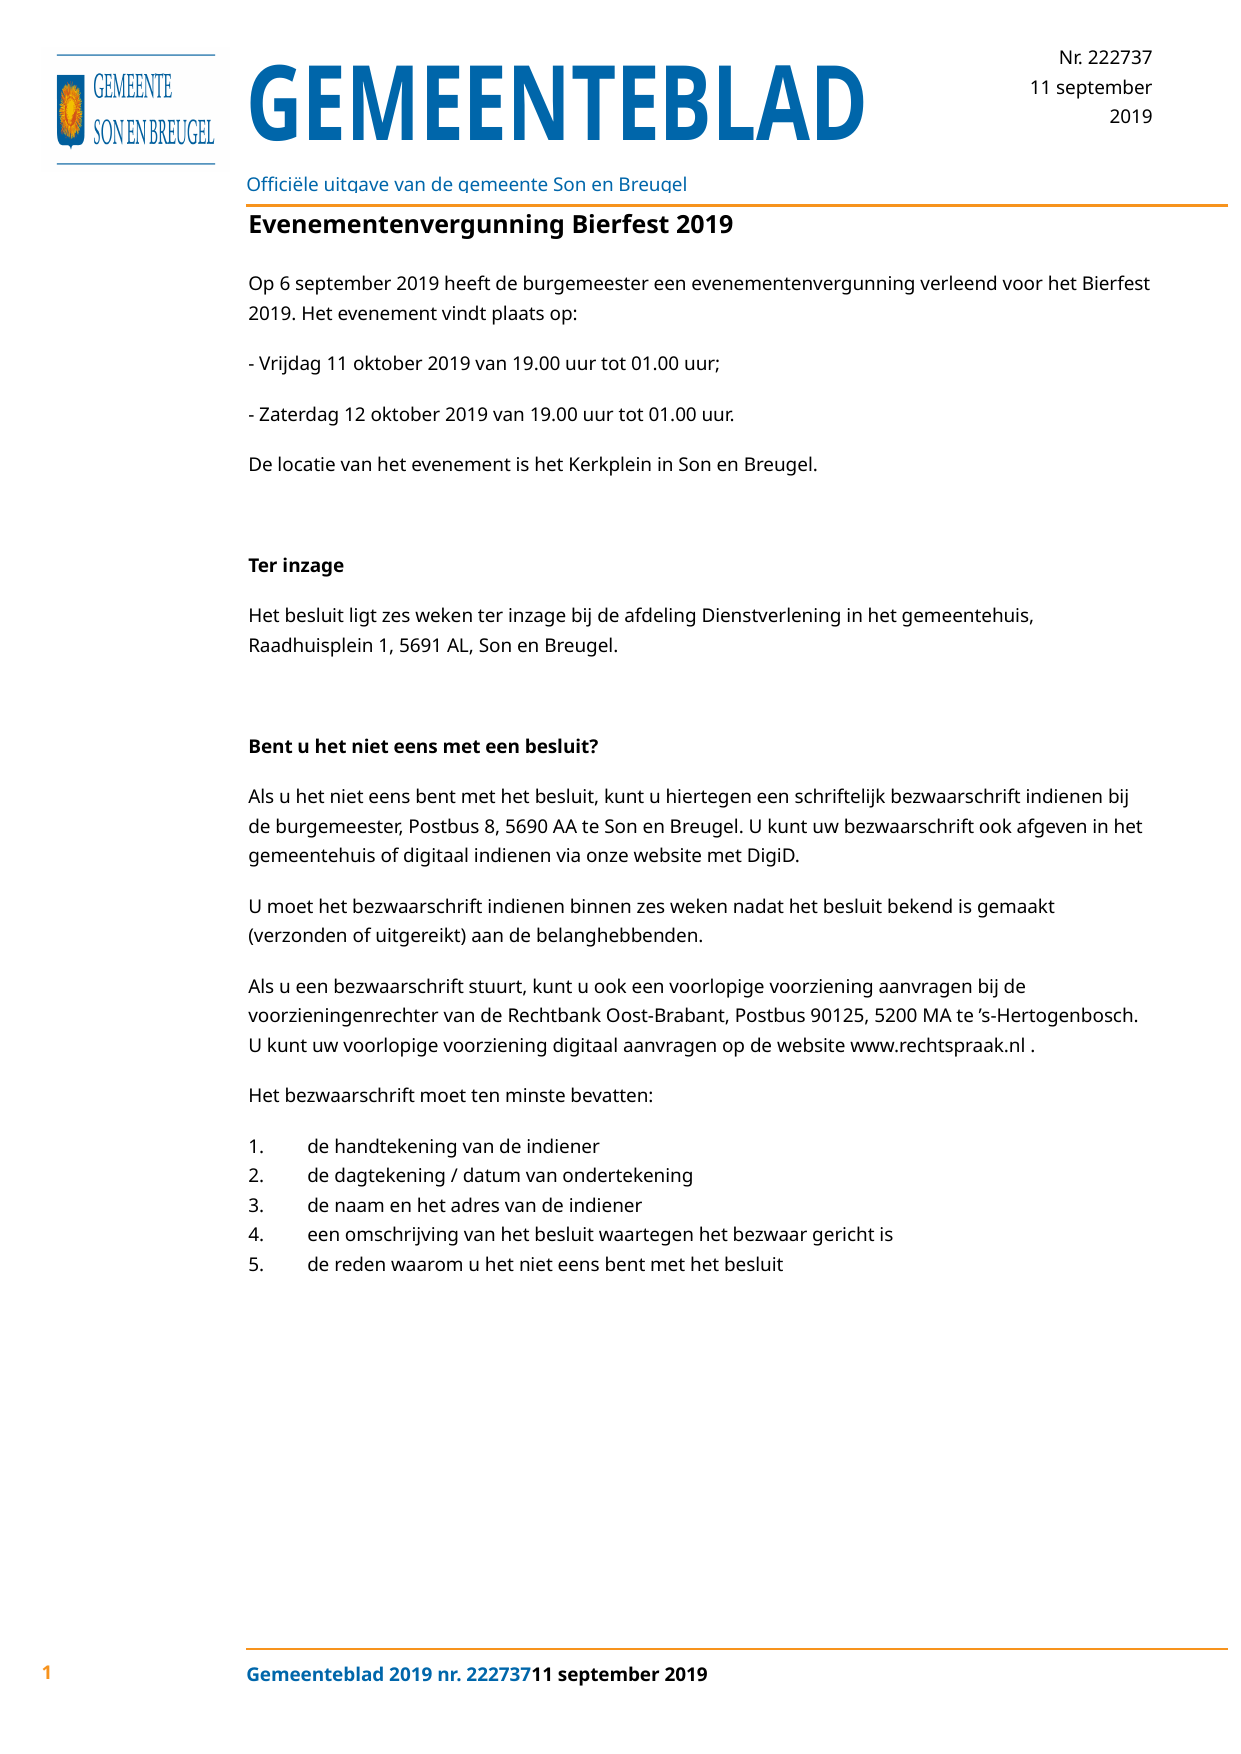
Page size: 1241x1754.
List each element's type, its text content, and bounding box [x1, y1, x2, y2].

text De locatie van het evenement is het Kerkplein in Son en Breugel. [248, 451, 1152, 477]
list de handtekening van de indiener [248, 1133, 1152, 1158]
text Het besluit ligt zes weken ter inzage bij de afdeling Dienstverlening in het gemeentehuis, Raadhuisplein 1, 5691 AL, Son en Breugel. [248, 602, 1152, 658]
text Als u het niet eens bent met het besluit, kunt u hiertegen een schriftelijk bezwaarschrift indienen bij de burgemeester, Postbus 8, 5690 AA te Son en Breugel. U kunt uw bezwaarschrift ook afgeven in het gemeentehuis of digitaal indienen via onze website met DigiD. [248, 783, 1152, 868]
text Evenementenvergunning Bierfest 2019 [248, 207, 1152, 241]
text Bent u het niet eens met een besluit? [248, 733, 1152, 758]
text - Zaterdag 12 oktober 2019 van 19.00 uur tot 01.00 uur. [248, 401, 1152, 426]
text - Vrijdag 11 oktober 2019 van 19.00 uur tot 01.00 uur; [248, 350, 1152, 376]
list de dagtekening / datum van ondertekening [248, 1162, 1152, 1188]
text Op 6 september 2019 heeft de burgemeester een evenementenvergunning verleend voor het Bierfest 2019. Het evenement vindt plaats op: [248, 270, 1152, 326]
text Ter inzage [248, 552, 1152, 578]
picture [41, 47, 231, 172]
list een omschrijving van het besluit waartegen het bezwaar gericht is [248, 1222, 1152, 1247]
list de reden waarom u het niet eens bent met het besluit [248, 1251, 1152, 1277]
text Als u een bezwaarschrift stuurt, kunt u ook een voorlopige voorziening aanvragen bij de voorzieningenrechter van de Rechtbank Oost-Brabant, Postbus 90125, 5200 MA te ’s-Hertogenbosch. U kunt uw voorlopige voorziening digitaal aanvragen op de website www.rechtspraak.nl . [248, 973, 1152, 1058]
text U moet het bezwaarschrift indienen binnen zes weken nadat het besluit bekend is gemaakt (verzonden of uitgereikt) aan de belanghebbenden. [248, 893, 1152, 948]
text Het bezwaarschrift moet ten minste bevatten: [248, 1082, 1152, 1108]
list de naam en het adres van de indiener [248, 1192, 1152, 1218]
